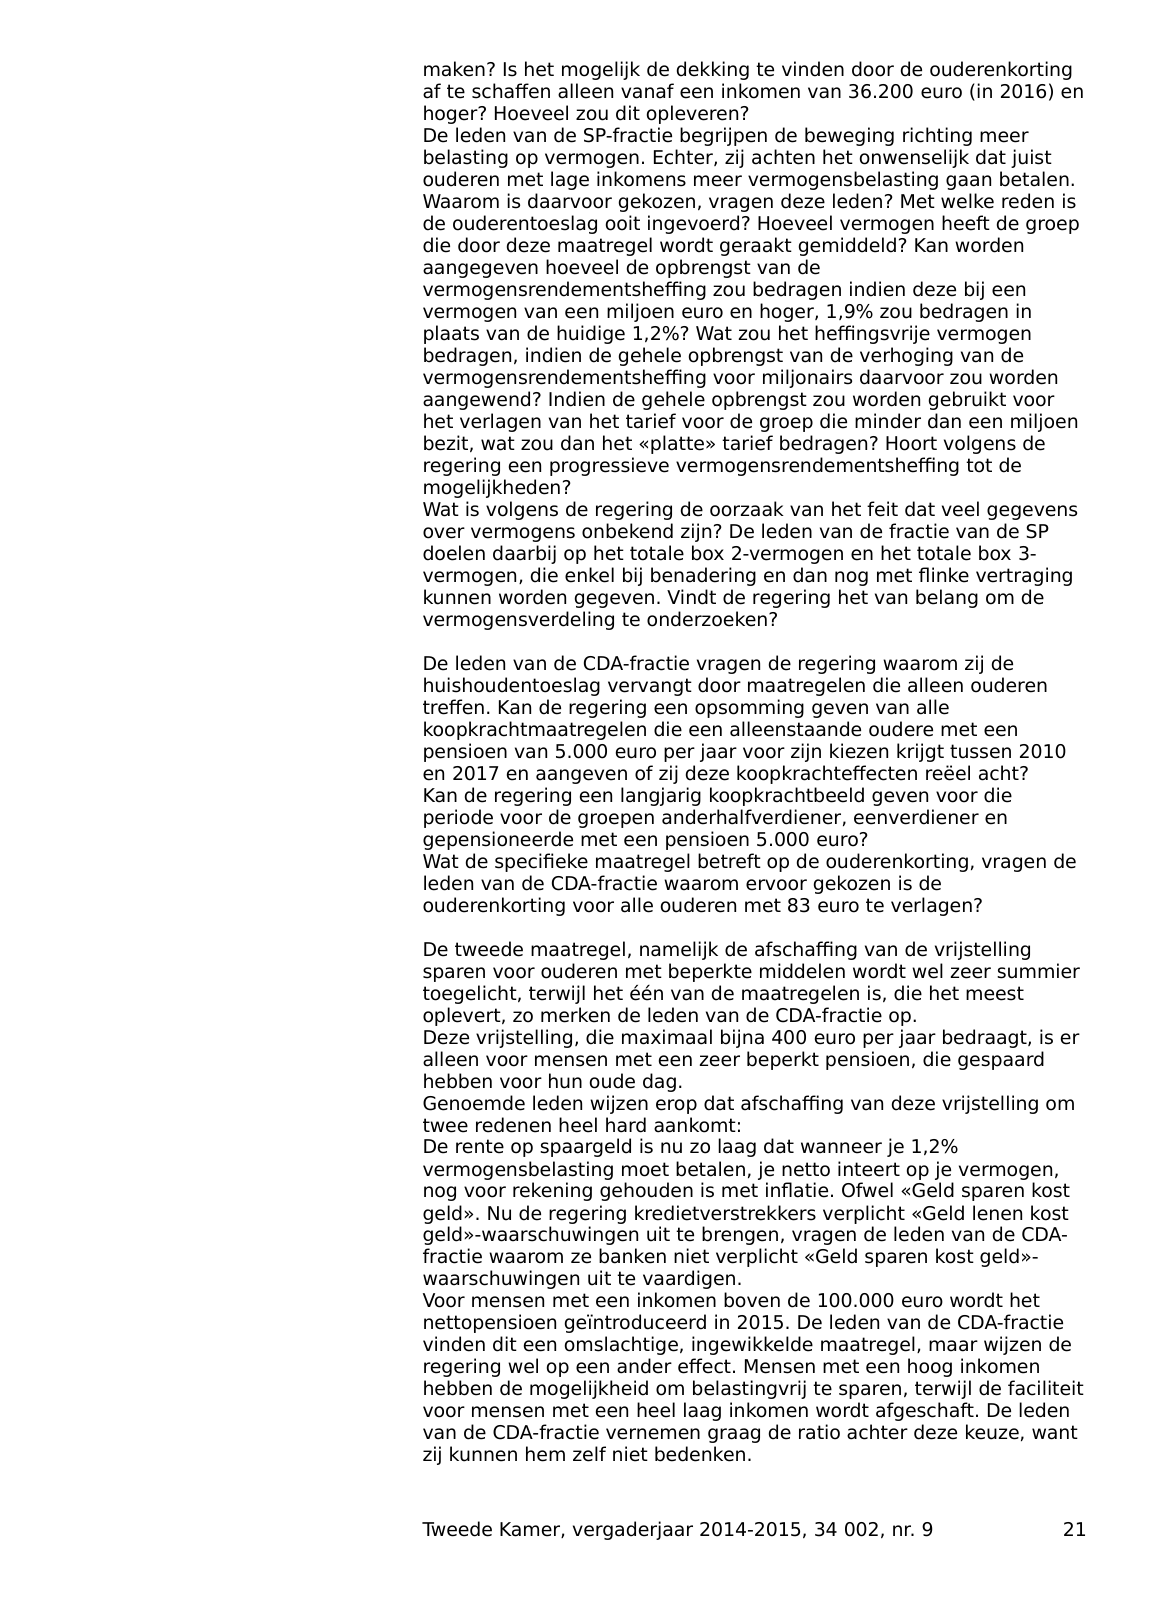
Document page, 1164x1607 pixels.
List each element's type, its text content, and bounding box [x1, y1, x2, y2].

text Wat de specifieke maatregel betreft op de ouderenkorting, vragen de leden van de CDA-fractie waarom ervoor gekozen is de ouderenkorting voor alle ouderen met 83 euro te verlagen? [422, 851, 1087, 916]
text De leden van de CDA-fractie vragen de regering waarom zij de huishoudentoeslag vervangt door maatregelen die alleen ouderen treffen. Kan de regering een opsomming geven van alle koopkrachtmaatregelen die een alleenstaande oudere met een pensioen van 5.000 euro per jaar voor zijn kiezen krijgt tussen 2010 en 2017 en aangeven of zij deze koopkrachteffecten reëel acht? [422, 653, 1087, 784]
text De tweede maatregel, namelijk de afschaffing van de vrijstelling sparen voor ouderen met beperkte middelen wordt wel zeer summier toegelicht, terwijl het één van de maatregelen is, die het meest oplevert, zo merken de leden van de CDA-fractie op. [422, 939, 1087, 1027]
text Genoemde leden wijzen erop dat afschaffing van deze vrijstelling om twee redenen heel hard aankomt: [422, 1092, 1087, 1136]
text De leden van de SP-fractie begrijpen de beweging richting meer belasting op vermogen. Echter, zij achten het onwenselijk dat juist ouderen met lage inkomens meer vermogensbelasting gaan betalen. Waarom is daarvoor gekozen, vragen deze leden? Met welke reden is de ouderentoeslag ooit ingevoerd? Hoeveel vermogen heeft de groep die door deze maatregel wordt geraakt gemiddeld? Kan worden aangegeven hoeveel de opbrengst van de vermogensrendementsheffing zou bedragen indien deze bij een vermogen van een miljoen euro en hoger, 1,9% zou bedragen in plaats van de huidige 1,2%? Wat zou het heffingsvrije vermogen bedragen, indien de gehele opbrengst van de verhoging van de vermogensrendementsheffing voor miljonairs daarvoor zou worden aangewend? Indien de gehele opbrengst zou worden gebruikt voor het verlagen van het tarief voor de groep die minder dan een miljoen bezit, wat zou dan het «platte» tarief bedragen? Hoort volgens de regering een progressieve vermogensrendementsheffing tot de mogelijkheden? [422, 125, 1087, 499]
text Deze vrijstelling, die maximaal bijna 400 euro per jaar bedraagt, is er alleen voor mensen met een zeer beperkt pensioen, die gespaard hebben voor hun oude dag. [422, 1027, 1087, 1092]
text Kan de regering een langjarig koopkrachtbeeld geven voor die periode voor de groepen anderhalfverdiener, eenverdiener en gepensioneerde met een pensioen 5.000 euro? [422, 784, 1087, 851]
text Voor mensen met een inkomen boven de 100.000 euro wordt het nettopensioen geïntroduceerd in 2015. De leden van de CDA-fractie vinden dit een omslachtige, ingewikkelde maatregel, maar wijzen de regering wel op een ander effect. Mensen met een hoog inkomen hebben de mogelijkheid om belastingvrij te sparen, terwijl de faciliteit voor mensen met een heel laag inkomen wordt afgeschaft. De leden van de CDA-fractie vernemen graag de ratio achter deze keuze, want zij kunnen hem zelf niet bedenken. [422, 1290, 1087, 1466]
text De rente op spaargeld is nu zo laag dat wanneer je 1,2% vermogensbelasting moet betalen, je netto inteert op je vermogen, nog voor rekening gehouden is met inflatie. Ofwel «Geld sparen kost geld». Nu de regering kredietverstrekkers verplicht «Geld lenen kost geld»-waarschuwingen uit te brengen, vragen de leden van de CDA-fractie waarom ze banken niet verplicht «Geld sparen kost geld»-waarschuwingen uit te vaardigen. [422, 1136, 1087, 1290]
text maken? Is het mogelijk de dekking te vinden door de ouderenkorting af te schaffen alleen vanaf een inkomen van 36.200 euro (in 2016) en hoger? Hoeveel zou dit opleveren? [422, 59, 1087, 125]
text Wat is volgens de regering de oorzaak van het feit dat veel gegevens over vermogens onbekend zijn? De leden van de fractie van de SP doelen daarbij op het totale box 2-vermogen en het totale box 3-vermogen, die enkel bij benadering en dan nog met flinke vertraging kunnen worden gegeven. Vindt de regering het van belang om de vermogensverdeling te onderzoeken? [422, 499, 1087, 631]
